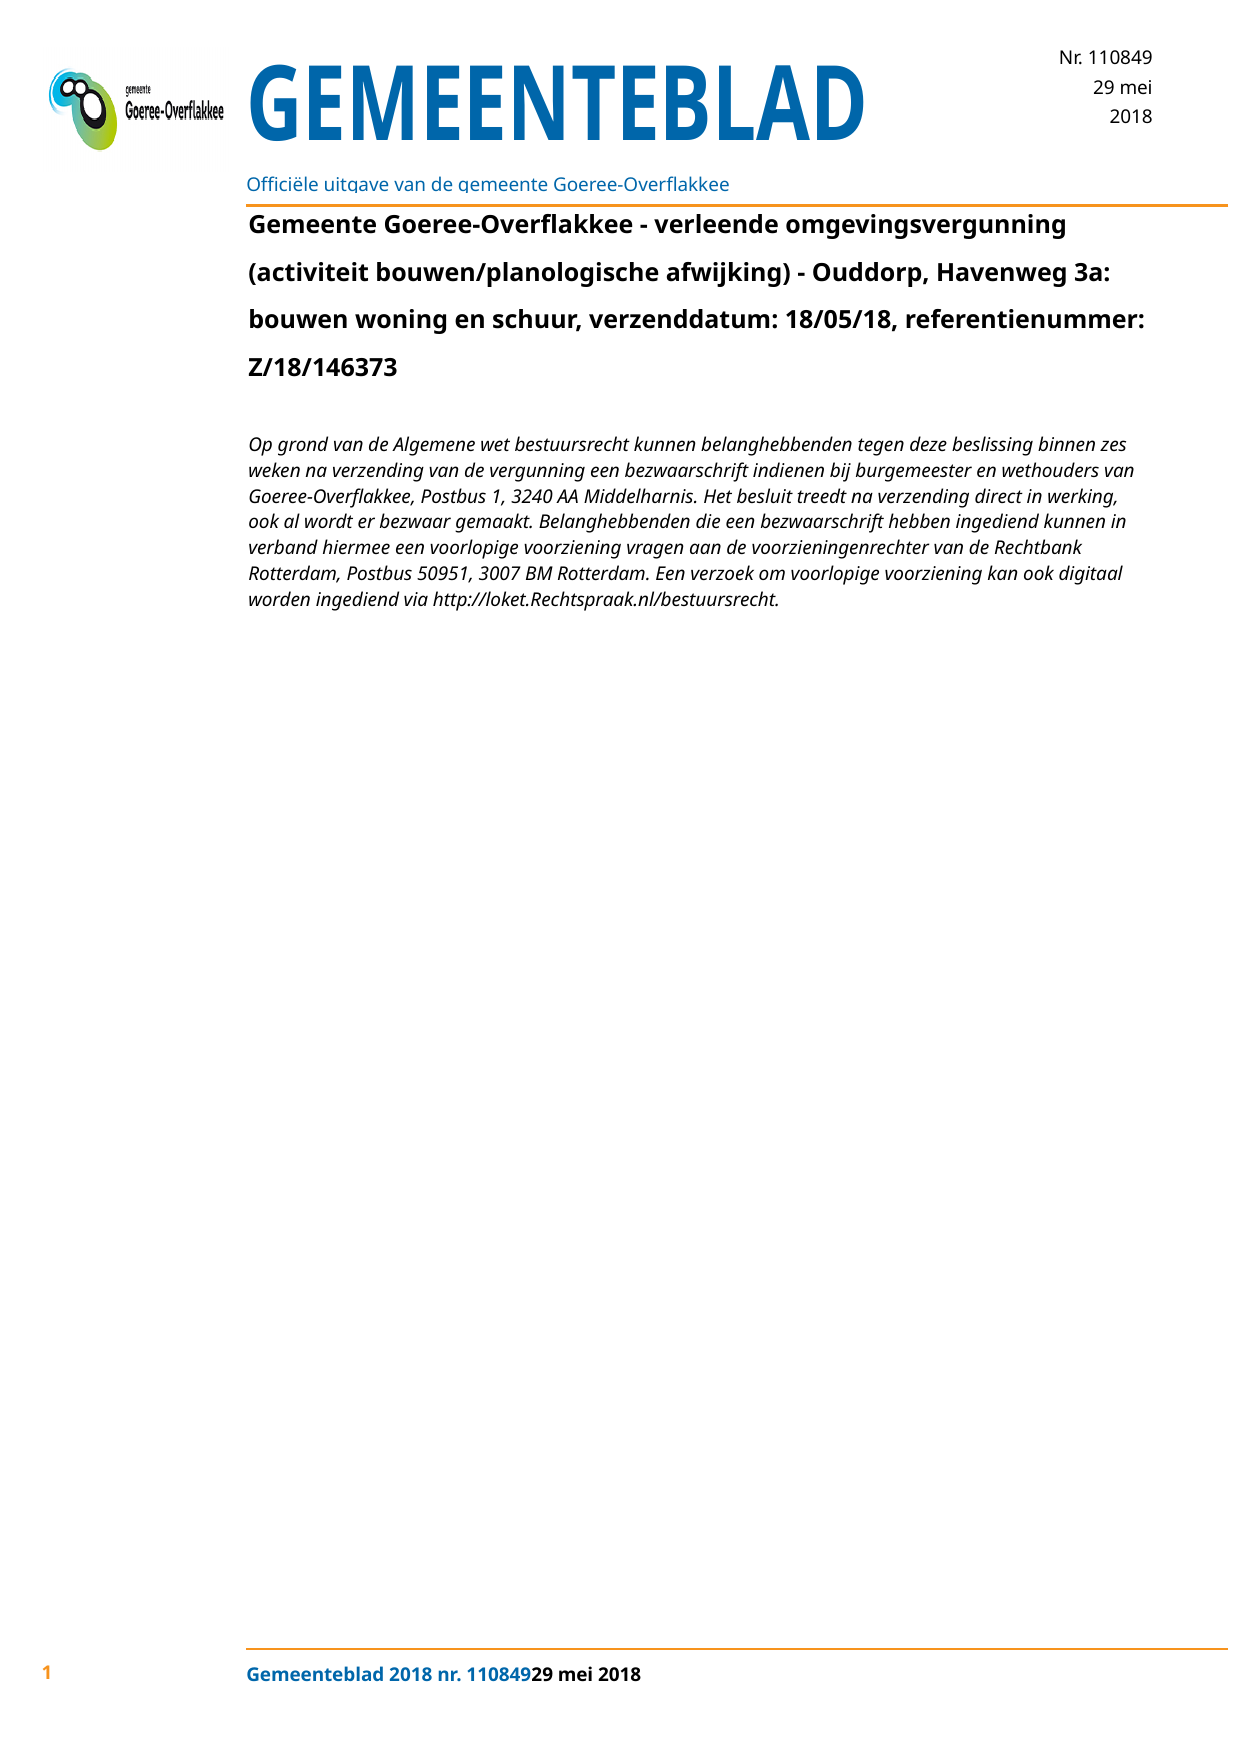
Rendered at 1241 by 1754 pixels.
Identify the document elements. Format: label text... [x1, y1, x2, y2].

picture [41, 47, 231, 172]
text Op grond van de Algemene wet bestuursrecht kunnen belanghebbenden tegen deze beslissing binnen zes weken na verzending van de vergunning een bezwaarschrift indienen bij burgemeester en wethouders van Goeree-Overflakkee, Postbus 1, 3240 AA Middelharnis. Het besluit treedt na verzending direct in werking, ook al wordt er bezwaar gemaakt. Belanghebbenden die een bezwaarschrift hebben ingediend kunnen in verband hiermee een voorlopige voorziening vragen aan de voorzieningenrechter van de Rechtbank Rotterdam, Postbus 50951, 3007 BM Rotterdam. Een verzoek om voorlopige voorziening kan ook digitaal worden ingediend via http://loket.Rechtspraak.nl/bestuursrecht. [248, 431, 1152, 611]
text Gemeente Goeree-Overflakkee - verleende omgevingsvergunning (activiteit bouwen/planologische afwijking) - Ouddorp, Havenweg 3a: bouwen woning en schuur, verzenddatum: 18/05/18, referentienummer: Z/18/146373 [248, 207, 1152, 384]
